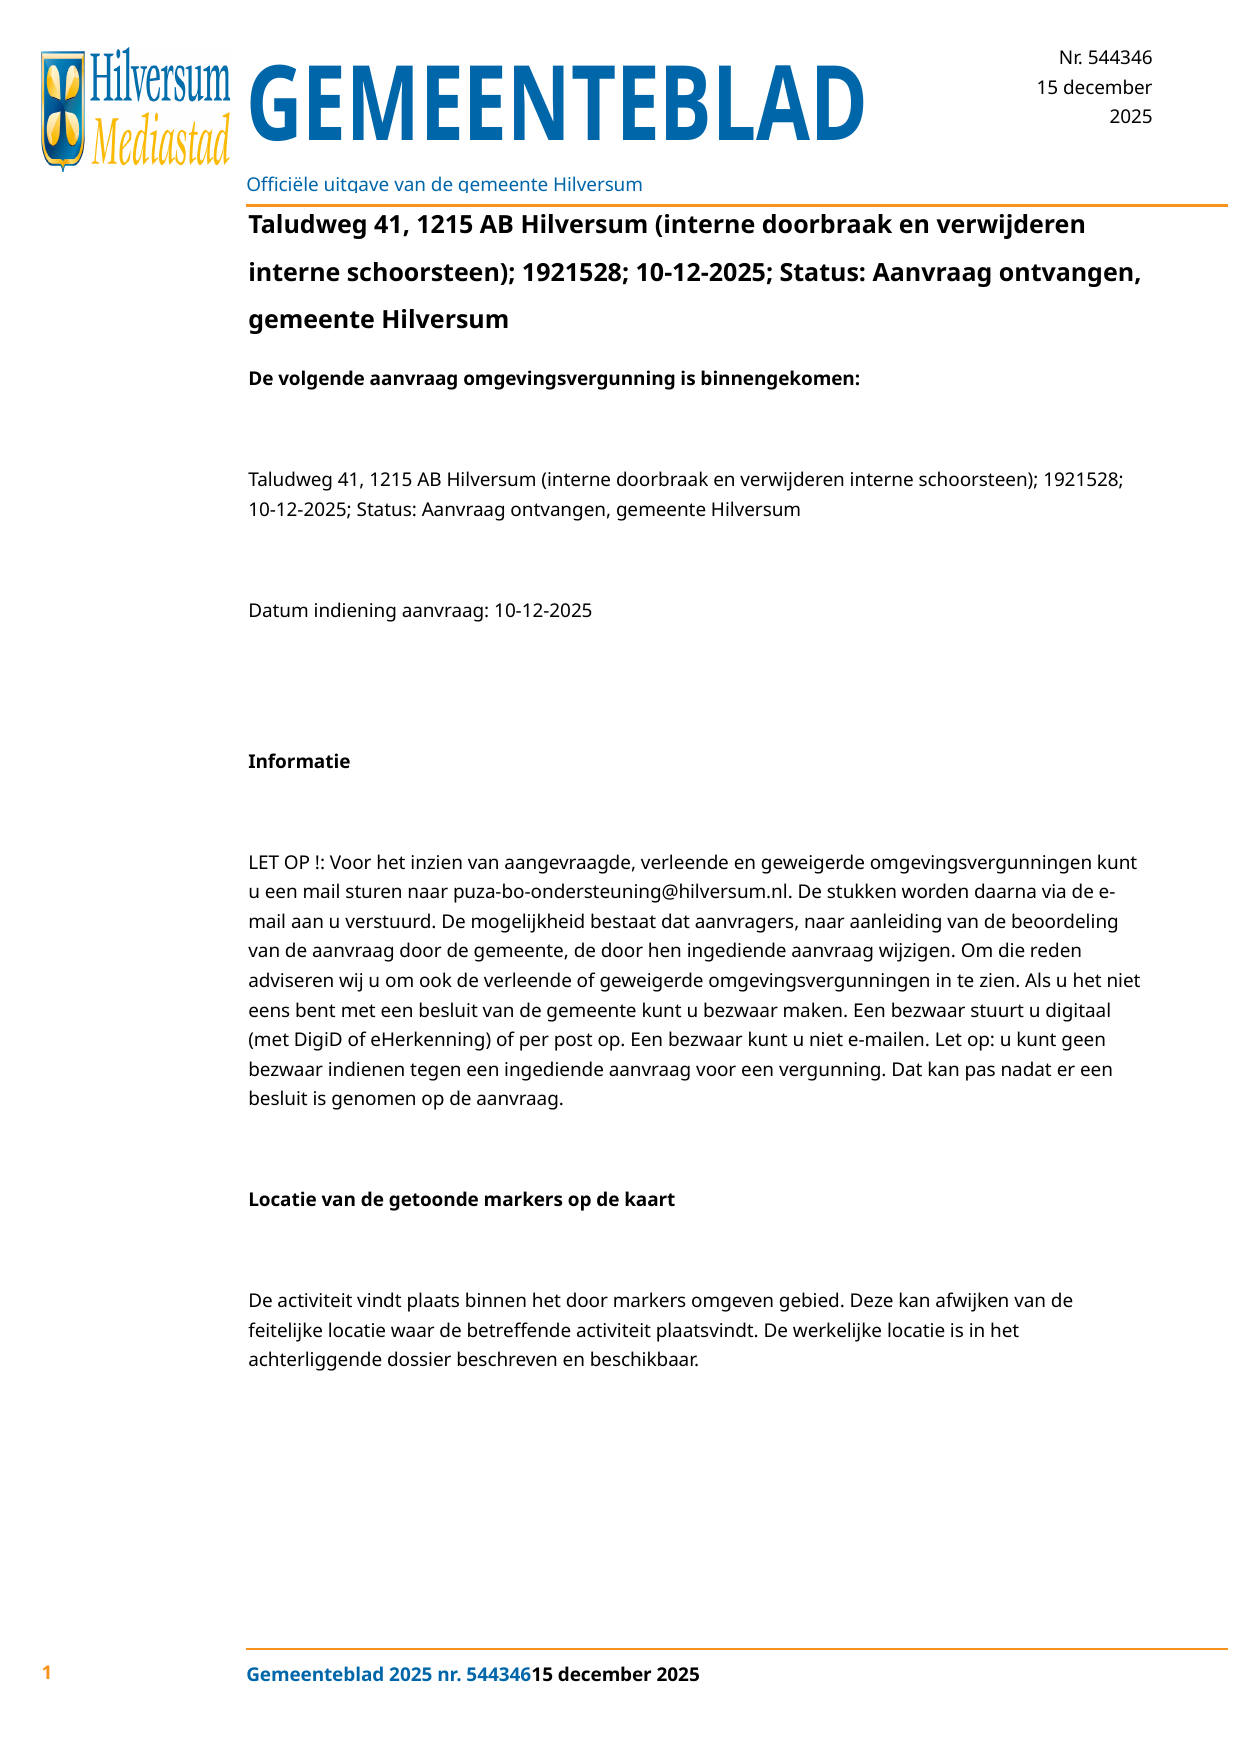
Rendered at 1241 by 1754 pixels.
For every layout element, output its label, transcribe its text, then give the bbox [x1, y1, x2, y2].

text LET OP !: Voor het inzien van aangevraagde, verleende en geweigerde omgevingsvergunningen kunt u een mail sturen naar puza-bo-ondersteuning@hilversum.nl. De stukken worden daarna via de e-mail aan u verstuurd. De mogelijkheid bestaat dat aanvragers, naar aanleiding van de beoordeling van de aanvraag door de gemeente, de door hen ingediende aanvraag wijzigen. Om die reden adviseren wij u om ook de verleende of geweigerde omgevingsvergunningen in te zien. Als u het niet eens bent met een besluit van de gemeente kunt u bezwaar maken. Een bezwaar stuurt u digitaal (met DigiD of eHerkenning) of per post op. Een bezwaar kunt u niet e-mailen. Let op: u kunt geen bezwaar indienen tegen een ingediende aanvraag voor een vergunning. Dat kan pas nadat er een besluit is genomen op de aanvraag. [248, 849, 1152, 1111]
text De activiteit vindt plaats binnen het door markers omgeven gebied. Deze kan afwijken van de feitelijke locatie waar de betreffende activiteit plaatsvindt. De werkelijke locatie is in het achterliggende dossier beschreven en beschikbaar. [248, 1287, 1152, 1372]
text Locatie van de getoonde markers op de kaart [248, 1186, 1152, 1212]
text Informatie [248, 748, 1152, 774]
text De volgende aanvraag omgevingsvergunning is binnengekomen: [248, 366, 1152, 391]
picture [41, 47, 231, 172]
text Datum indiening aanvraag: 10-12-2025 [248, 597, 1152, 622]
text Taludweg 41, 1215 AB Hilversum (interne doorbraak en verwijderen interne schoorsteen); 1921528; 10-12-2025; Status: Aanvraag ontvangen, gemeente Hilversum [248, 207, 1152, 336]
text Taludweg 41, 1215 AB Hilversum (interne doorbraak en verwijderen interne schoorsteen); 1921528; 10-12-2025; Status: Aanvraag ontvangen, gemeente Hilversum [248, 466, 1152, 522]
